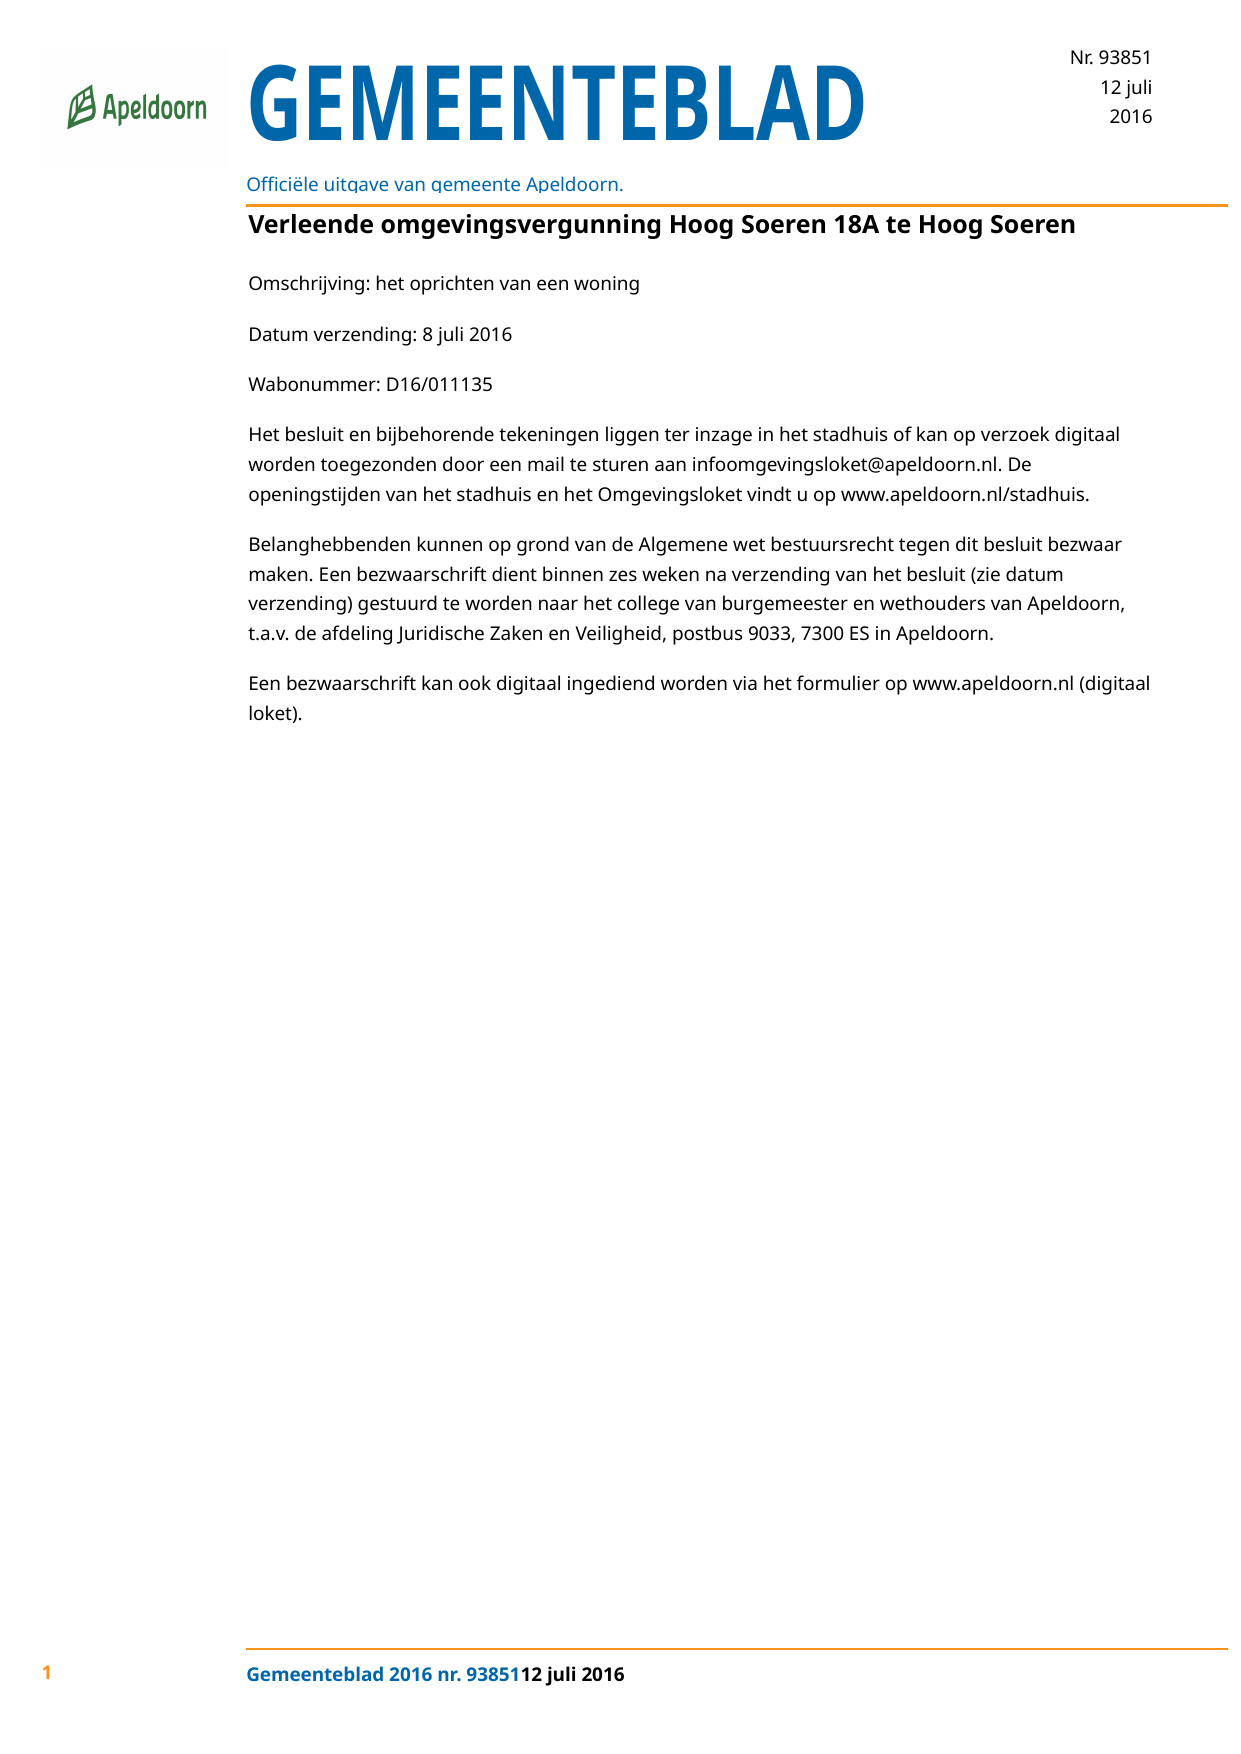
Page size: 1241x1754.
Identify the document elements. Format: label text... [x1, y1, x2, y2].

text Het besluit en bijbehorende tekeningen liggen ter inzage in het stadhuis of kan op verzoek digitaal worden toegezonden door een mail te sturen aan infoomgevingsloket@apeldoorn.nl. De openingstijden van het stadhuis en het Omgevingsloket vindt u op www.apeldoorn.nl/stadhuis. [248, 422, 1152, 506]
text Verleende omgevingsvergunning Hoog Soeren 18A te Hoog Soeren [248, 207, 1152, 241]
text Belanghebbenden kunnen op grond van de Algemene wet bestuursrecht tegen dit besluit bezwaar maken. Een bezwaarschrift dient binnen zes weken na verzending van het besluit (zie datum verzending) gestuurd te worden naar het college van burgemeester en wethouders van Apeldoorn, t.a.v. de afdeling Juridische Zaken en Veiligheid, postbus 9033, 7300 ES in Apeldoorn. [248, 531, 1152, 646]
text Datum verzending: 8 juli 2016 [248, 321, 1152, 346]
text Omschrijving: het oprichten van een woning [248, 270, 1152, 296]
text Wabonummer: D16/011135 [248, 371, 1152, 397]
text Een bezwaarschrift kan ook digitaal ingediend worden via het formulier op www.apeldoorn.nl (digitaal loket). [248, 670, 1152, 726]
picture [41, 47, 231, 172]
